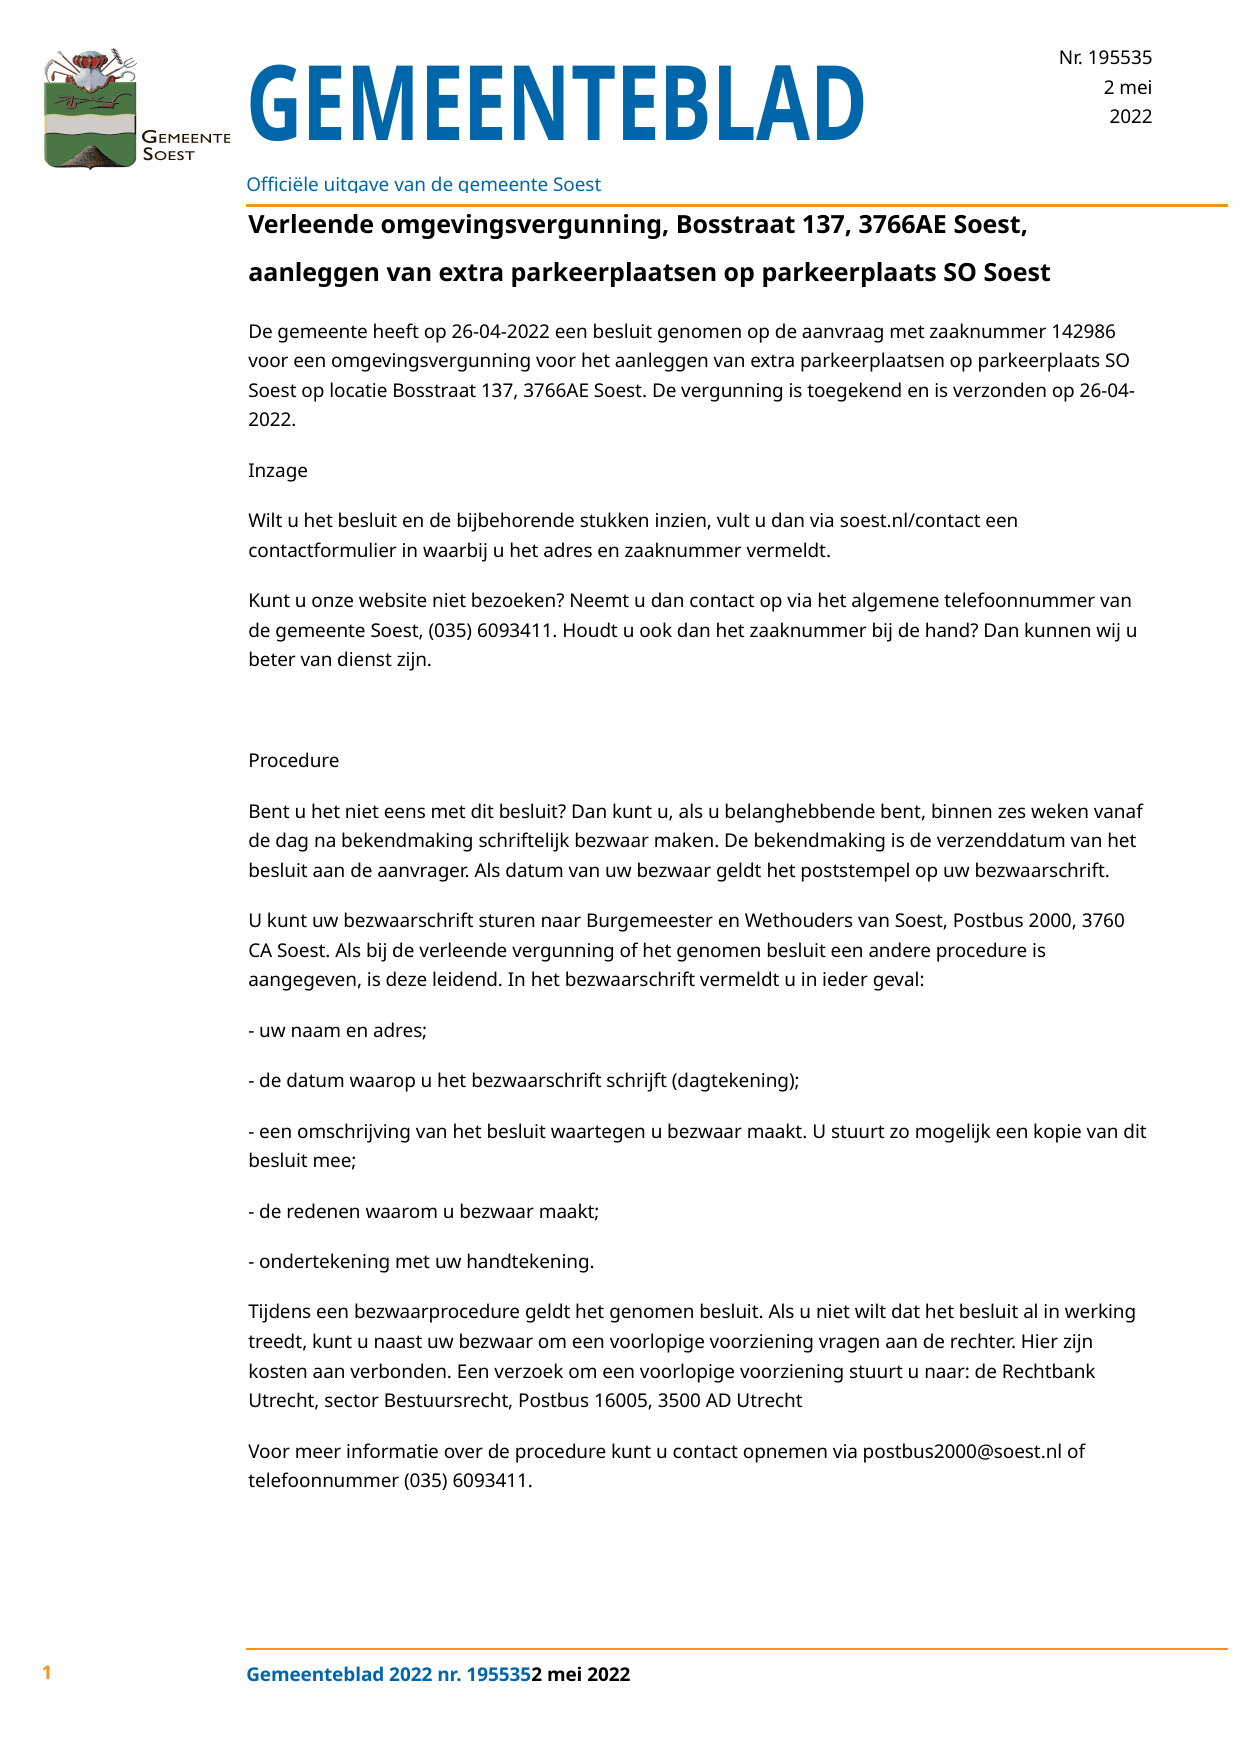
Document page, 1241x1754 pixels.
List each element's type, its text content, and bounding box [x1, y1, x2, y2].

picture [41, 47, 231, 172]
text - een omschrijving van het besluit waartegen u bezwaar maakt. U stuurt zo mogelijk een kopie van dit besluit mee; [248, 1118, 1152, 1173]
text Kunt u onze website niet bezoeken? Neemt u dan contact op via het algemene telefoonnummer van de gemeente Soest, (035) 6093411. Houdt u ook dan het zaaknummer bij de hand? Dan kunnen wij u beter van dienst zijn. [248, 587, 1152, 672]
text De gemeente heeft op 26-04-2022 een besluit genomen op de aanvraag met zaaknummer 142986 voor een omgevingsvergunning voor het aanleggen van extra parkeerplaatsen op parkeerplaats SO Soest op locatie Bosstraat 137, 3766AE Soest. De vergunning is toegekend en is verzonden op 26-04-2022. [248, 318, 1152, 432]
text Verleende omgevingsvergunning, Bosstraat 137, 3766AE Soest, aanleggen van extra parkeerplaatsen op parkeerplaats SO Soest [248, 207, 1152, 288]
text - uw naam en adres; [248, 1017, 1152, 1043]
text Tijdens een bezwaarprocedure geldt het genomen besluit. Als u niet wilt dat het besluit al in werking treedt, kunt u naast uw bezwaar om een voorlopige voorziening vragen aan de rechter. Hier zijn kosten aan verbonden. Een verzoek om een voorlopige voorziening stuurt u naar: de Rechtbank Utrecht, sector Bestuursrecht, Postbus 16005, 3500 AD Utrecht [248, 1299, 1152, 1413]
text Inzage [248, 457, 1152, 483]
text Wilt u het besluit en de bijbehorende stukken inzien, vult u dan via soest.nl/contact een contactformulier in waarbij u het adres en zaaknummer vermeldt. [248, 507, 1152, 563]
text Procedure [248, 747, 1152, 773]
text - ondertekening met uw handtekening. [248, 1248, 1152, 1274]
text Bent u het niet eens met dit besluit? Dan kunt u, als u belanghebbende bent, binnen zes weken vanaf de dag na bekendmaking schriftelijk bezwaar maken. De bekendmaking is de verzenddatum van het besluit aan de aanvrager. Als datum van uw bezwaar geldt het poststempel op uw bezwaarschrift. [248, 798, 1152, 883]
text Voor meer informatie over de procedure kunt u contact opnemen via postbus2000@soest.nl of telefoonnummer (035) 6093411. [248, 1438, 1152, 1493]
text U kunt uw bezwaarschrift sturen naar Burgemeester en Wethouders van Soest, Postbus 2000, 3760 CA Soest. Als bij de verleende vergunning of het genomen besluit een andere procedure is aangegeven, is deze leidend. In het bezwaarschrift vermeldt u in ieder geval: [248, 907, 1152, 992]
text - de redenen waarom u bezwaar maakt; [248, 1198, 1152, 1224]
text - de datum waarop u het bezwaarschrift schrijft (dagtekening); [248, 1067, 1152, 1093]
